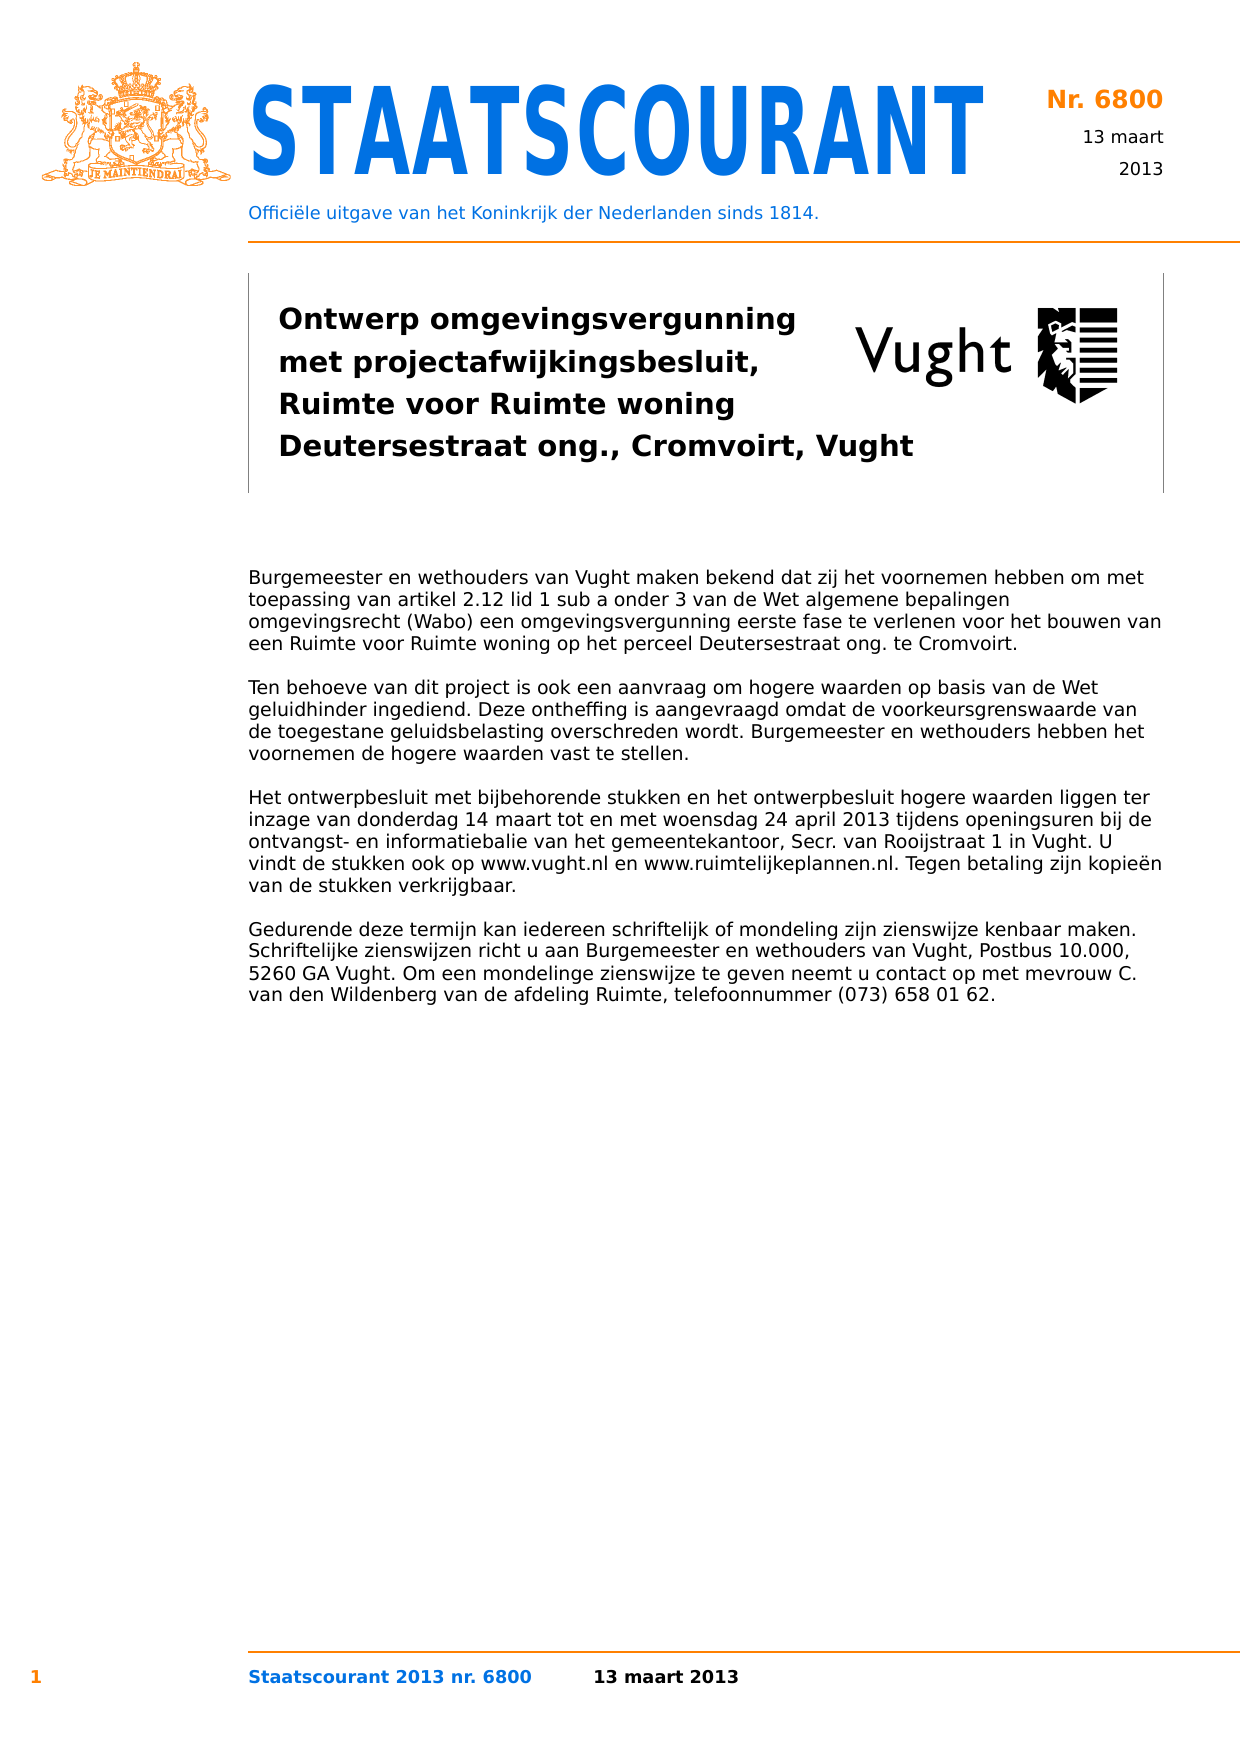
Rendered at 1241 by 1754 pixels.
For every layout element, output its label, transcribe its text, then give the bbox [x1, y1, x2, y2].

table_header [25, 62, 248, 241]
picture [844, 302, 1134, 409]
table_cell Officiële uitgave van het Koninkrijk der Nederlanden sinds 1814. [248, 203, 1240, 241]
subtitle Ontwerp omgevingsvergunning met projectafwijkingsbesluit, Ruimte voor Ruimte woning Deutersestraat ong., Cromvoirt, Vught [249, 273, 1163, 493]
table_cell 2013 [998, 153, 1240, 203]
table_header STAATSCOURANT [248, 62, 998, 203]
text Burgemeester en wethouders van Vught maken bekend dat zij het voornemen hebben om met toepassing van artikel 2.12 lid 1 sub a onder 3 van de Wet algemene bepalingen omgevingsrecht (Wabo) een omgevingsvergunning eerste fase te verlenen voor het bouwen van een Ruimte voor Ruimte woning op het perceel Deutersestraat ong. te Cromvoirt. [248, 567, 1163, 655]
text Het ontwerpbesluit met bijbehorende stukken en het ontwerpbesluit hogere waarden liggen ter inzage van donderdag 14 maart tot en met woensdag 24 april 2013 tijdens openingsuren bij de ontvangst- en informatiebalie van het gemeentekantoor, Secr. van Rooijstraat 1 in Vught. U vindt de stukken ook op www.vught.nl en www.ruimtelijkeplannen.nl. Tegen betaling zijn kopieën van de stukken verkrijgbaar. [248, 787, 1163, 897]
table_header Nr. 6800 [998, 62, 1240, 121]
table_cell 13 maart [998, 121, 1240, 153]
text Gedurende deze termijn kan iedereen schriftelijk of mondeling zijn zienswijze kenbaar maken. Schriftelijke zienswijzen richt u aan Burgemeester en wethouders van Vught, Postbus 10.000, 5260 GA Vught. Om een mondelinge zienswijze te geven neemt u contact op met mevrouw C. van den Wildenberg van de afdeling Ruimte, telefoonnummer (073) 658 01 62. [248, 918, 1163, 1006]
picture [41, 62, 231, 186]
text Ten behoeve van dit project is ook een aanvraag om hogere waarden op basis van de Wet geluidhinder ingediend. Deze ontheffing is aangevraagd omdat de voorkeursgrenswaarde van de toegestane geluidsbelasting overschreden wordt. Burgemeester en wethouders hebben het voornemen de hogere waarden vast te stellen. [248, 677, 1163, 765]
